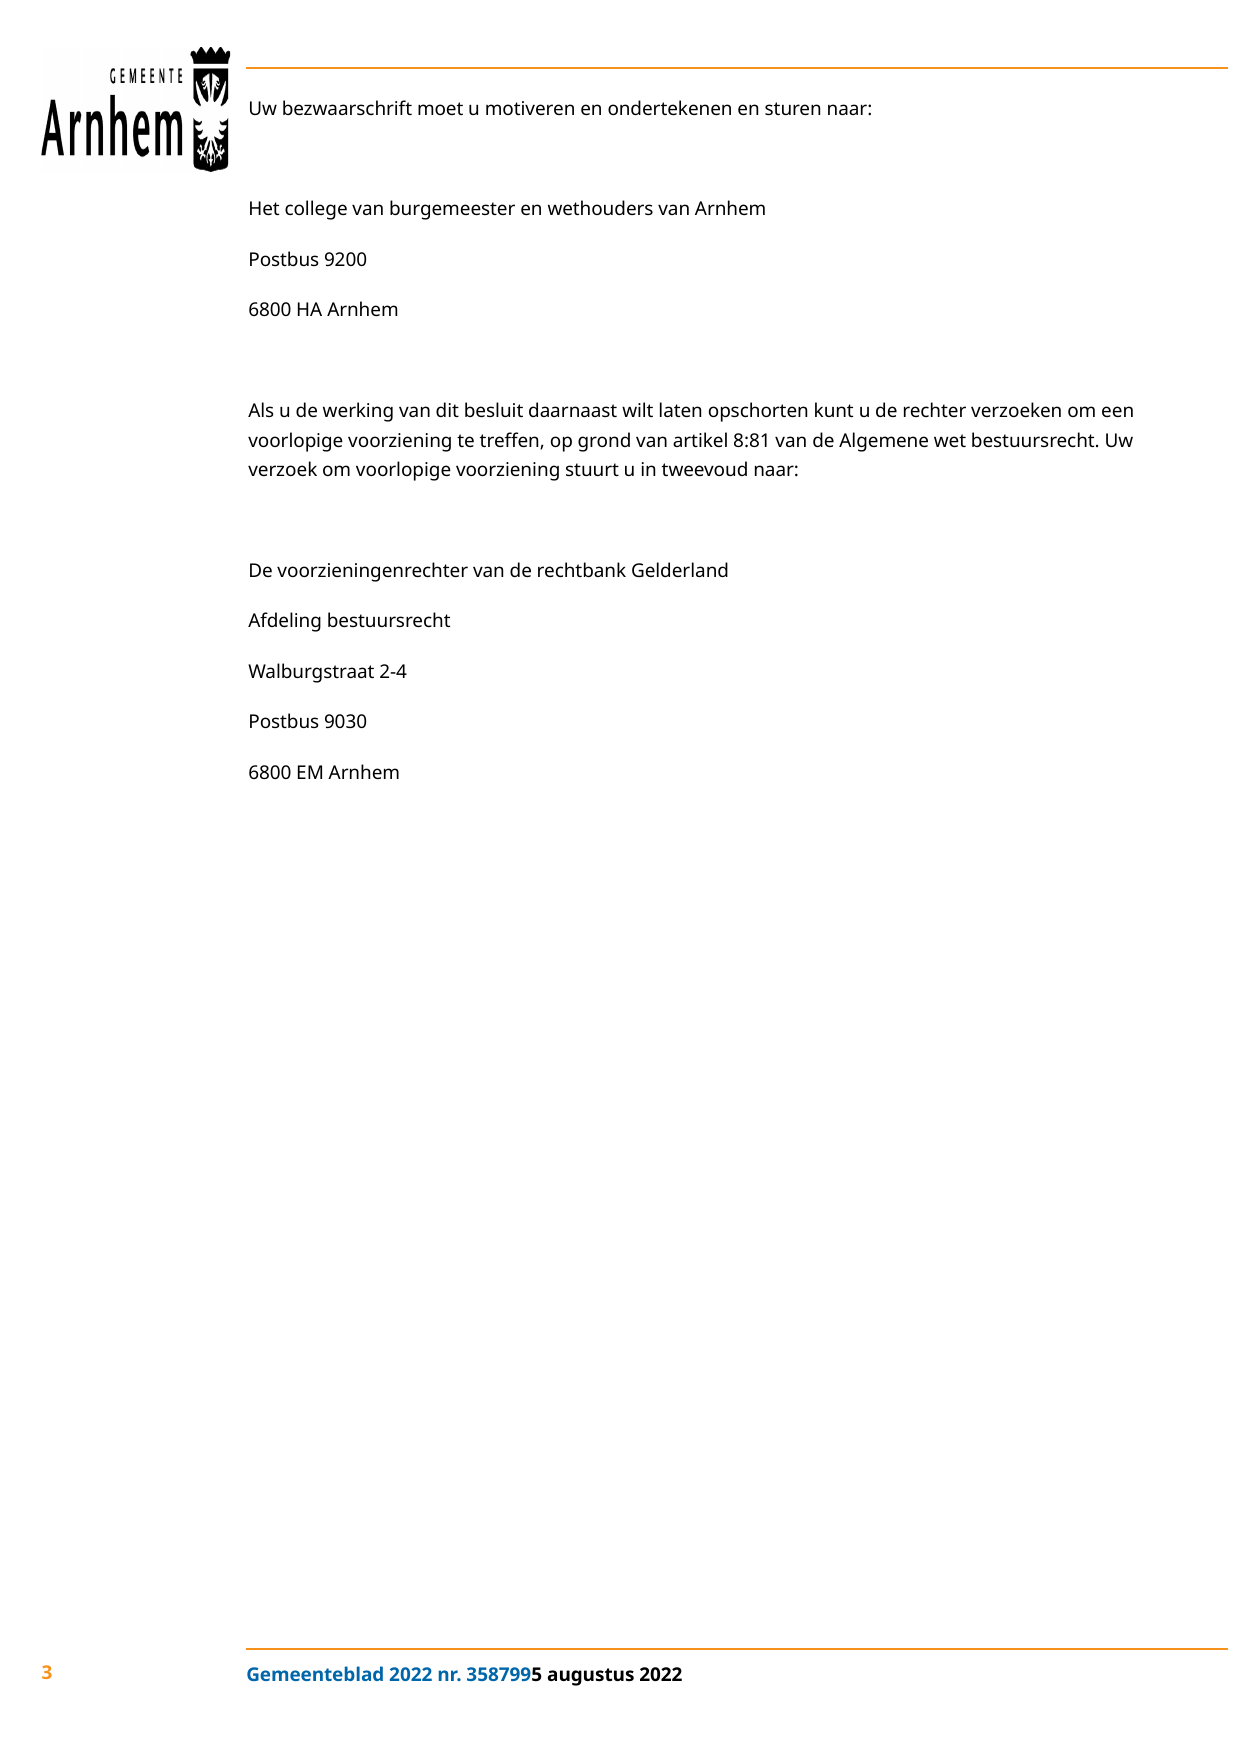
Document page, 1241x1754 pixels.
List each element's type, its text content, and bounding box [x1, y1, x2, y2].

text Uw bezwaarschrift moet u motiveren en ondertekenen en sturen naar: [248, 95, 1152, 121]
text Het college van burgemeester en wethouders van Arnhem [248, 196, 1152, 221]
picture [41, 47, 231, 172]
text De voorzieningenrechter van de rechtbank Gelderland [248, 557, 1152, 583]
text Walburgstraat 2-4 [248, 658, 1152, 684]
text 6800 EM Arnhem [248, 759, 1152, 785]
text Als u de werking van dit besluit daarnaast wilt laten opschorten kunt u de rechter verzoeken om een voorlopige voorziening te treffen, op grond van artikel 8:81 van de Algemene wet bestuursrecht. Uw verzoek om voorlopige voorziening stuurt u in tweevoud naar: [248, 397, 1152, 482]
text Afdeling bestuursrecht [248, 608, 1152, 633]
text 6800 HA Arnhem [248, 296, 1152, 322]
text Postbus 9200 [248, 246, 1152, 272]
text Postbus 9030 [248, 708, 1152, 734]
